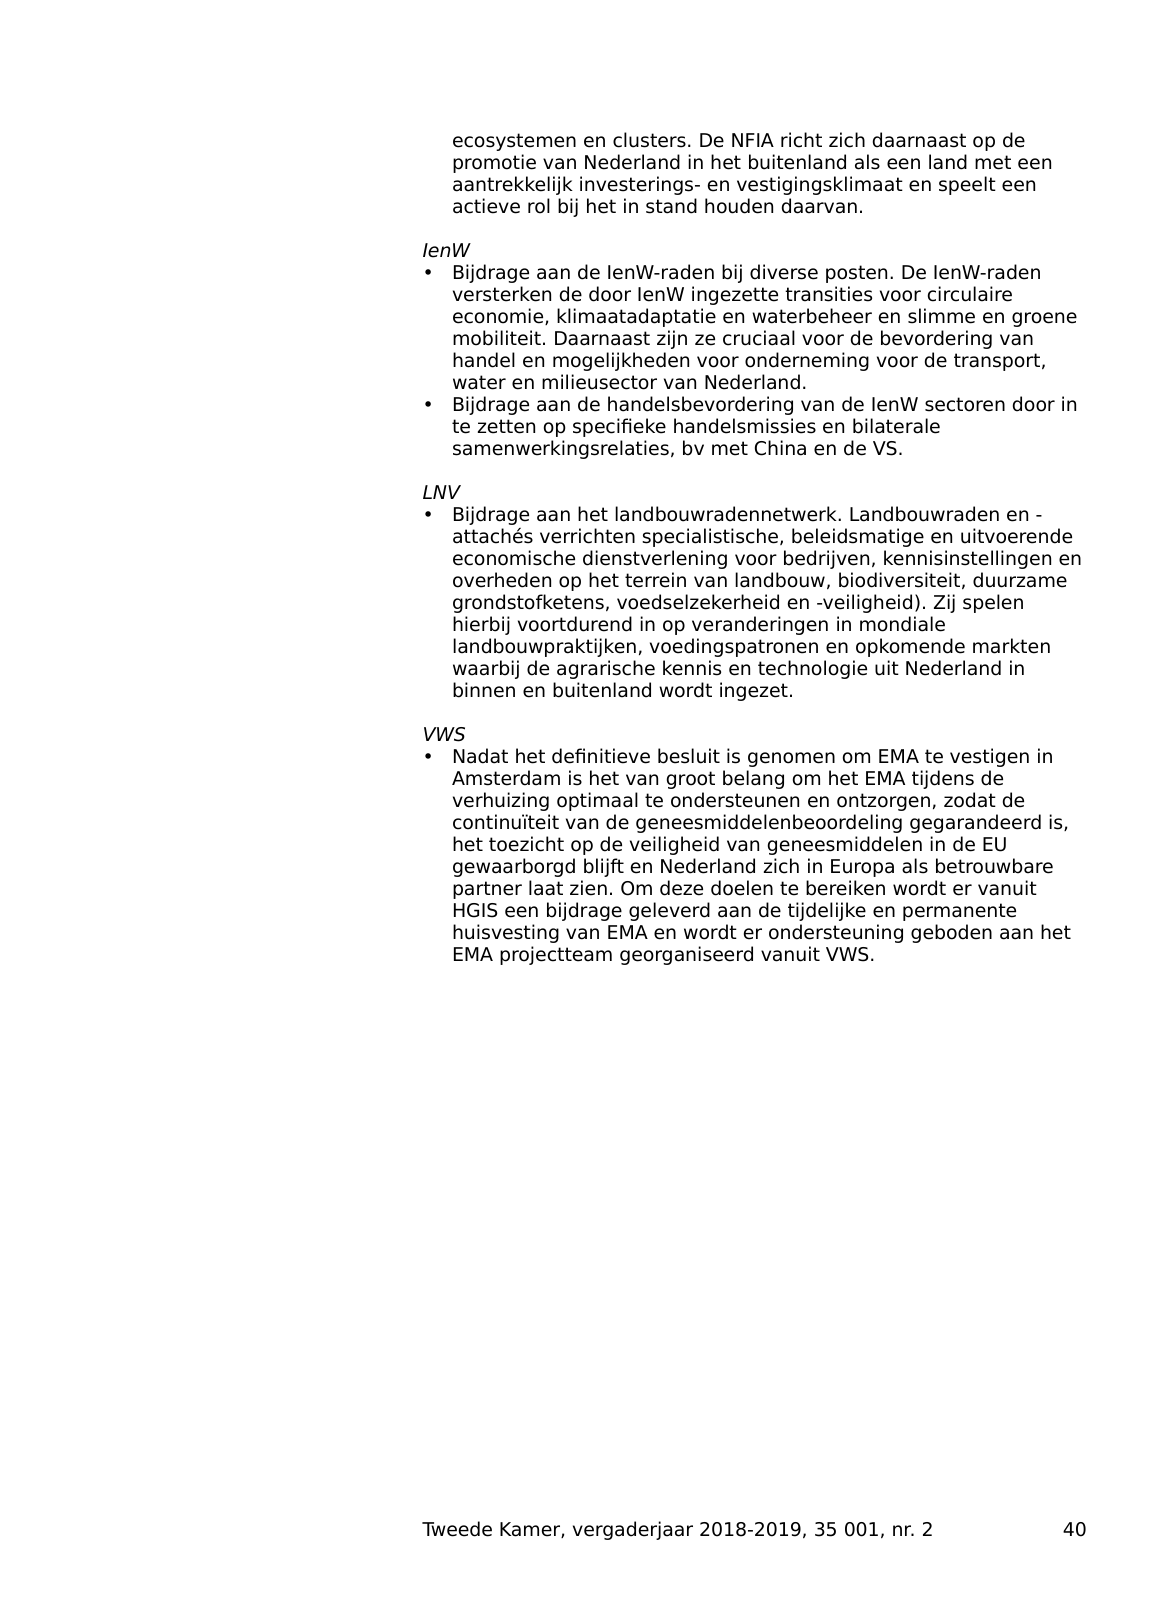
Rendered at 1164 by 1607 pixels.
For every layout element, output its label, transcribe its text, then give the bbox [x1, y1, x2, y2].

text • Bijdrage aan het landbouwradennetwerk. Landbouwraden en -attachés verrichten specialistische, beleidsmatige en uitvoerende economische dienstverlening voor bedrijven, kennisinstellingen en overheden op het terrein van landbouw, biodiversiteit, duurzame grondstofketens, voedselzekerheid en -veiligheid). Zij spelen hierbij voortdurend in op veranderingen in mondiale landbouwpraktijken, voedingspatronen en opkomende markten waarbij de agrarische kennis en technologie uit Nederland in binnen en buitenland wordt ingezet. [422, 504, 1087, 702]
subtitle IenW [422, 240, 1087, 262]
text ecosystemen en clusters. De NFIA richt zich daarnaast op de promotie van Nederland in het buitenland als een land met een aantrekkelijk investerings- en vestigingsklimaat en speelt een actieve rol bij het in stand houden daarvan. [422, 130, 1087, 218]
subtitle VWS [422, 724, 1087, 746]
subtitle LNV [422, 482, 1087, 504]
text • Bijdrage aan de IenW-raden bij diverse posten. De IenW-raden versterken de door IenW ingezette transities voor circulaire economie, klimaatadaptatie en waterbeheer en slimme en groene mobiliteit. Daarnaast zijn ze cruciaal voor de bevordering van handel en mogelijkheden voor onderneming voor de transport, water en milieusector van Nederland. [422, 262, 1087, 394]
text • Bijdrage aan de handelsbevordering van de IenW sectoren door in te zetten op specifieke handelsmissies en bilaterale samenwerkingsrelaties, bv met China en de VS. [422, 394, 1087, 460]
text • Nadat het definitieve besluit is genomen om EMA te vestigen in Amsterdam is het van groot belang om het EMA tijdens de verhuizing optimaal te ondersteunen en ontzorgen, zodat de continuïteit van de geneesmiddelenbeoordeling gegarandeerd is, het toezicht op de veiligheid van geneesmiddelen in de EU gewaarborgd blijft en Nederland zich in Europa als betrouwbare partner laat zien. Om deze doelen te bereiken wordt er vanuit HGIS een bijdrage geleverd aan de tijdelijke en permanente huisvesting van EMA en wordt er ondersteuning geboden aan het EMA projectteam georganiseerd vanuit VWS. [422, 746, 1087, 966]
